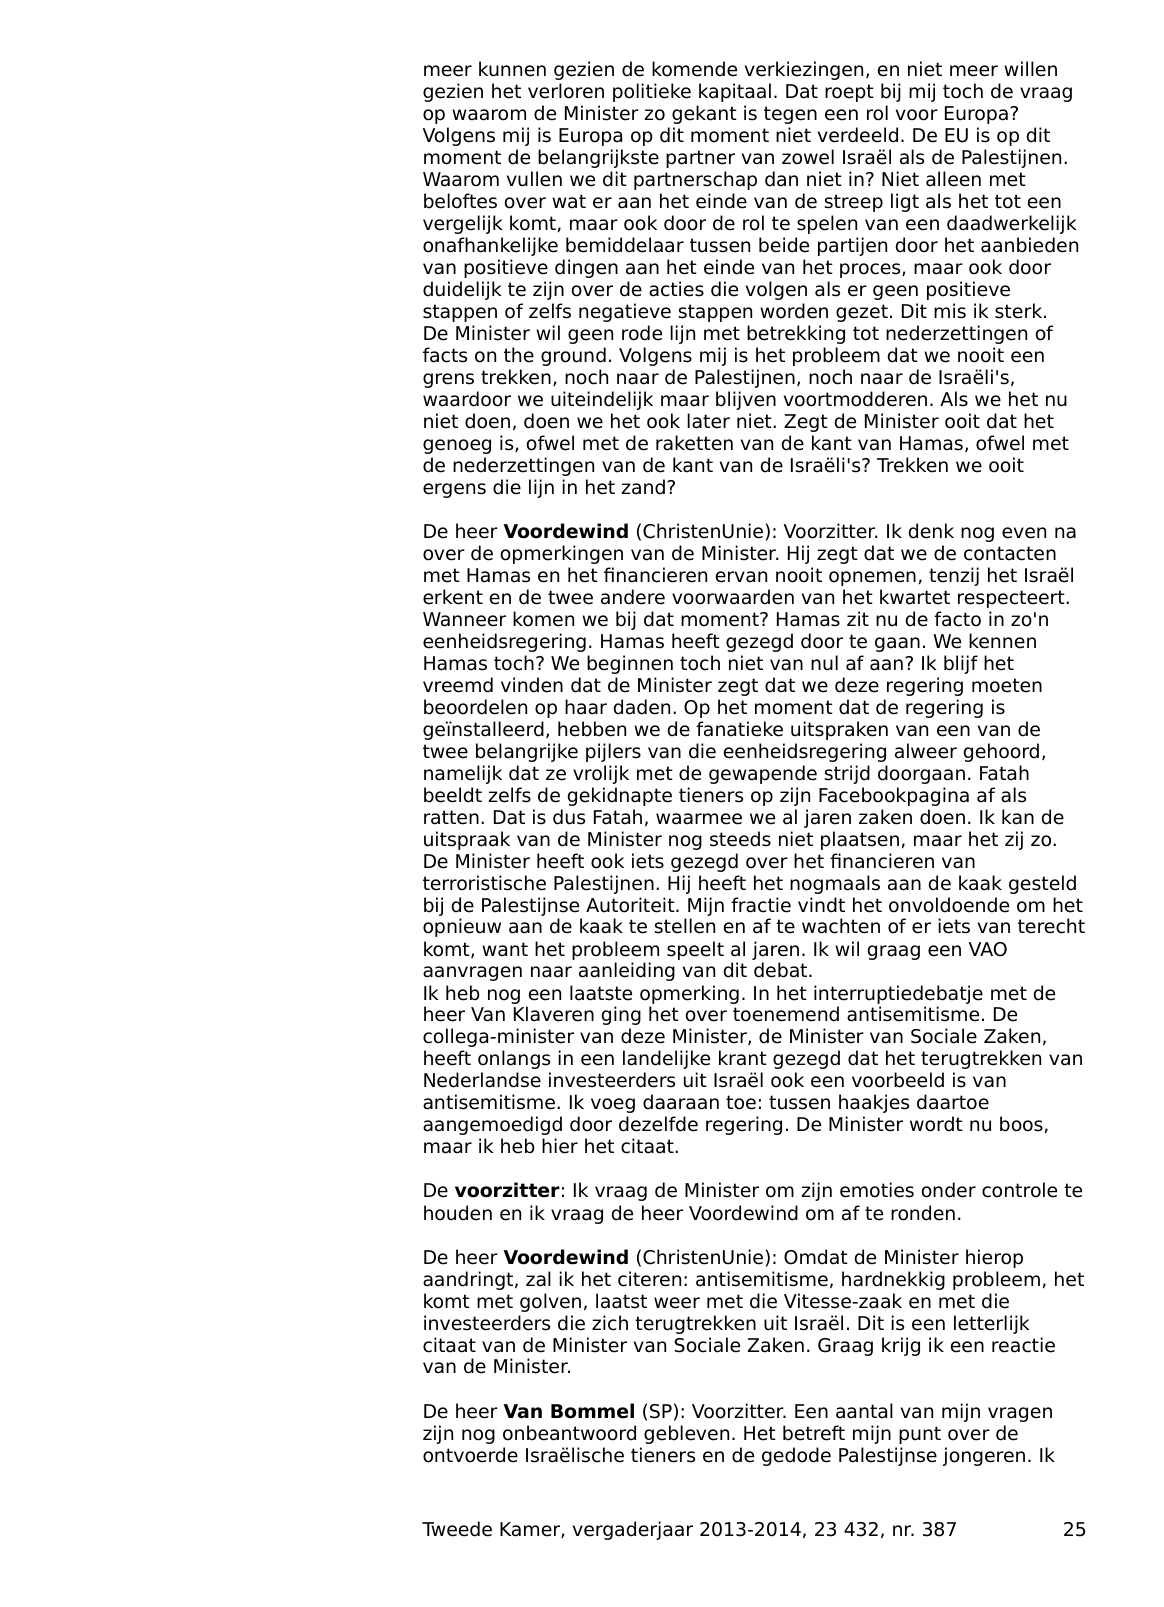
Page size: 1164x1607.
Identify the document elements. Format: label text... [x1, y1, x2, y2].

text De heer Voordewind (ChristenUnie): Omdat de Minister hierop aandringt, zal ik het citeren: antisemitisme, hardnekkig probleem, het komt met golven, laatst weer met die Vitesse-zaak en met die investeerders die zich terugtrekken uit Israël. Dit is een letterlijk citaat van de Minister van Sociale Zaken. Graag krijg ik een reactie van de Minister. [422, 1247, 1087, 1378]
text De Minister heeft ook iets gezegd over het financieren van terroristische Palestijnen. Hij heeft het nogmaals aan de kaak gesteld bij de Palestijnse Autoriteit. Mijn fractie vindt het onvoldoende om het opnieuw aan de kaak te stellen en af te wachten of er iets van terecht komt, want het probleem speelt al jaren. Ik wil graag een VAO aanvragen naar aanleiding van dit debat. [422, 851, 1087, 982]
text De Minister wil geen rode lijn met betrekking tot nederzettingen of facts on the ground. Volgens mij is het probleem dat we nooit een grens trekken, noch naar de Palestijnen, noch naar de Israëli's, waardoor we uiteindelijk maar blijven voortmodderen. Als we het nu niet doen, doen we het ook later niet. Zegt de Minister ooit dat het genoeg is, ofwel met de raketten van de kant van Hamas, ofwel met de nederzettingen van de kant van de Israëli's? Trekken we ooit ergens die lijn in het zand? [422, 323, 1087, 499]
text meer kunnen gezien de komende verkiezingen, en niet meer willen gezien het verloren politieke kapitaal. Dat roept bij mij toch de vraag op waarom de Minister zo gekant is tegen een rol voor Europa? Volgens mij is Europa op dit moment niet verdeeld. De EU is op dit moment de belangrijkste partner van zowel Israël als de Palestijnen. Waarom vullen we dit partnerschap dan niet in? Niet alleen met beloftes over wat er aan het einde van de streep ligt als het tot een vergelijk komt, maar ook door de rol te spelen van een daadwerkelijk onafhankelijke bemiddelaar tussen beide partijen door het aanbieden van positieve dingen aan het einde van het proces, maar ook door duidelijk te zijn over de acties die volgen als er geen positieve stappen of zelfs negatieve stappen worden gezet. Dit mis ik sterk. [422, 59, 1087, 323]
text De heer Voordewind (ChristenUnie): Voorzitter. Ik denk nog even na over de opmerkingen van de Minister. Hij zegt dat we de contacten met Hamas en het financieren ervan nooit opnemen, tenzij het Israël erkent en de twee andere voorwaarden van het kwartet respecteert. Wanneer komen we bij dat moment? Hamas zit nu de facto in zo'n eenheidsregering. Hamas heeft gezegd door te gaan. We kennen Hamas toch? We beginnen toch niet van nul af aan? Ik blijf het vreemd vinden dat de Minister zegt dat we deze regering moeten beoordelen op haar daden. Op het moment dat de regering is geïnstalleerd, hebben we de fanatieke uitspraken van een van de twee belangrijke pijlers van die eenheidsregering alweer gehoord, namelijk dat ze vrolijk met de gewapende strijd doorgaan. Fatah beeldt zelfs de gekidnapte tieners op zijn Facebookpagina af als ratten. Dat is dus Fatah, waarmee we al jaren zaken doen. Ik kan de uitspraak van de Minister nog steeds niet plaatsen, maar het zij zo. [422, 521, 1087, 851]
text De heer Van Bommel (SP): Voorzitter. Een aantal van mijn vragen zijn nog onbeantwoord gebleven. Het betreft mijn punt over de ontvoerde Israëlische tieners en de gedode Palestijnse jongeren. Ik [422, 1401, 1087, 1467]
text De voorzitter: Ik vraag de Minister om zijn emoties onder controle te houden en ik vraag de heer Voordewind om af te ronden. [422, 1180, 1087, 1224]
text Ik heb nog een laatste opmerking. In het interruptiedebatje met de heer Van Klaveren ging het over toenemend antisemitisme. De collega-minister van deze Minister, de Minister van Sociale Zaken, heeft onlangs in een landelijke krant gezegd dat het terugtrekken van Nederlandse investeerders uit Israël ook een voorbeeld is van antisemitisme. Ik voeg daaraan toe: tussen haakjes daartoe aangemoedigd door dezelfde regering. De Minister wordt nu boos, maar ik heb hier het citaat. [422, 982, 1087, 1158]
